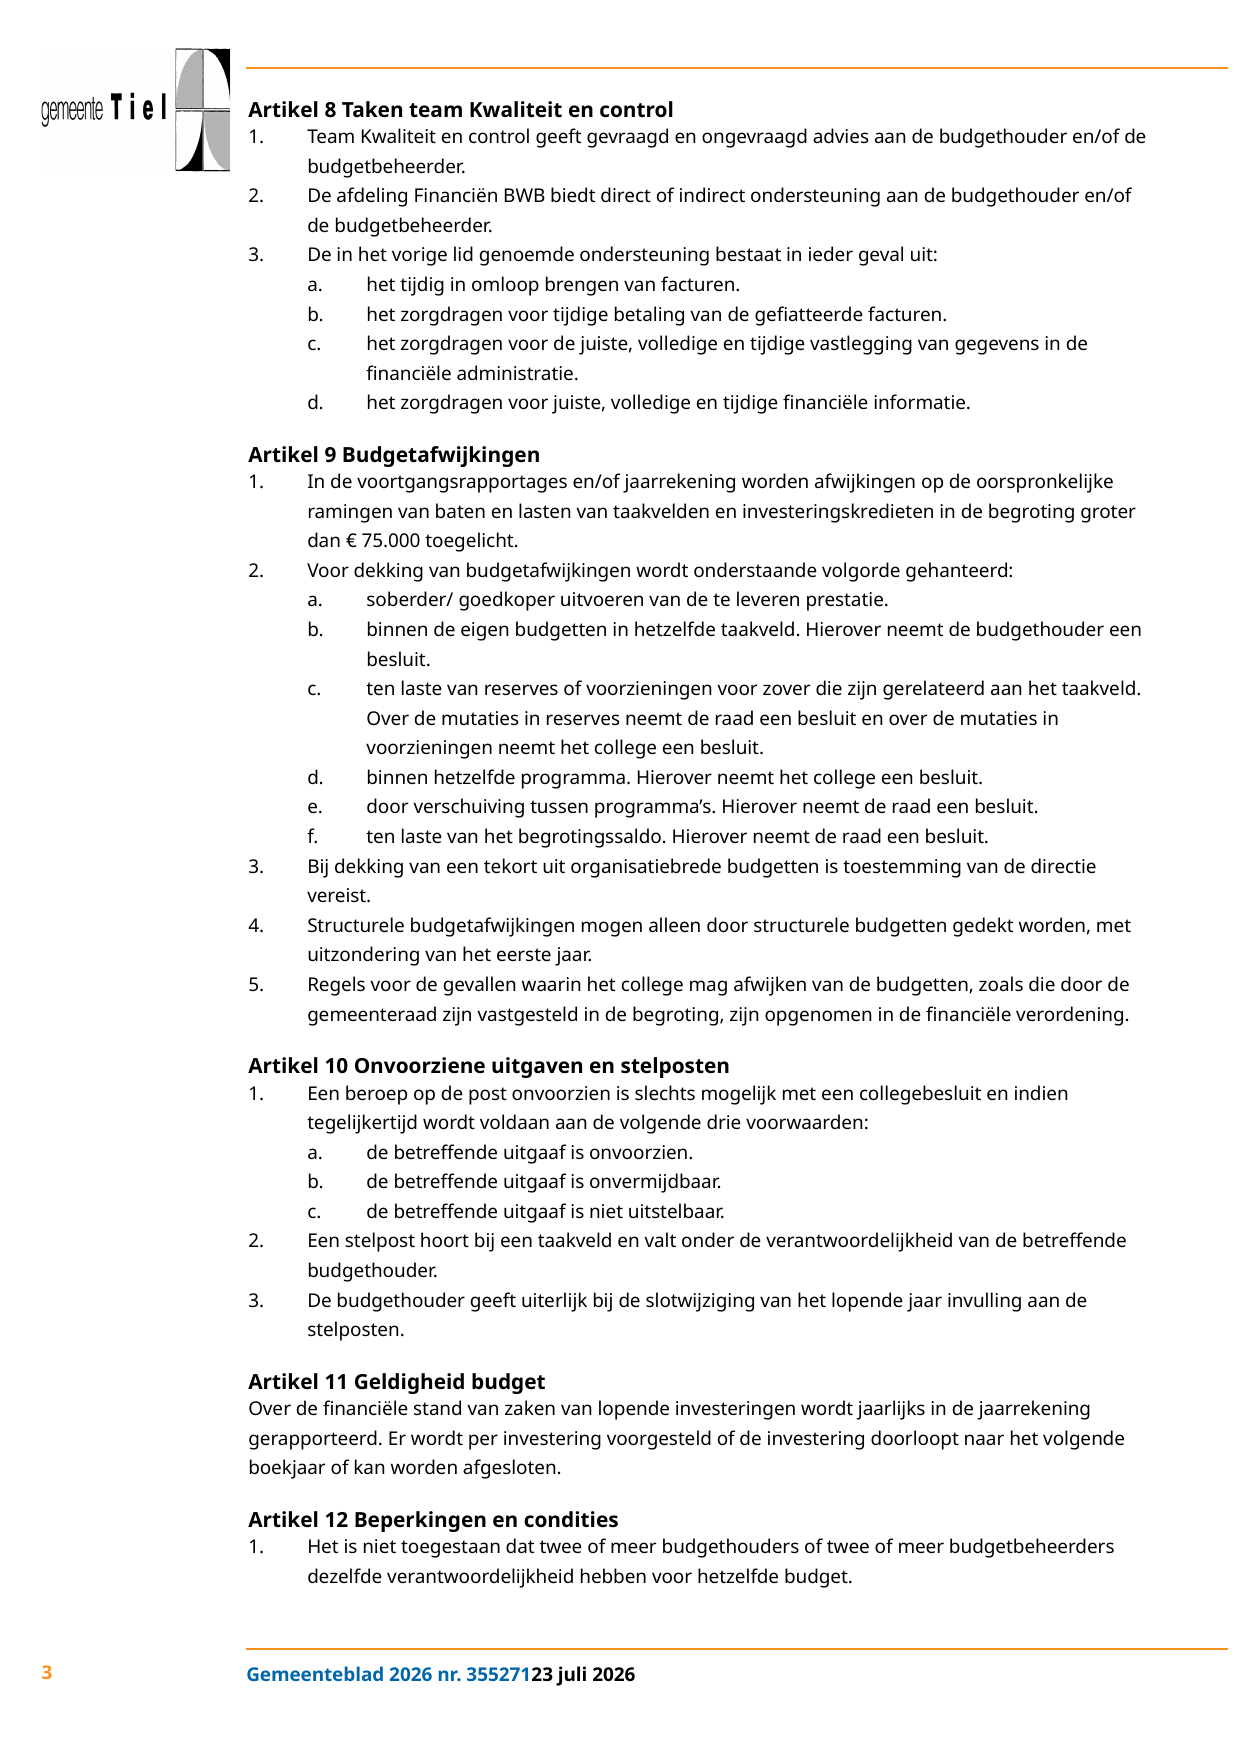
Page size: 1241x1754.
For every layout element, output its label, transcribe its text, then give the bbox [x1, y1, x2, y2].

list De in het vorige lid genoemde ondersteuning bestaat in ieder geval uit: [248, 242, 1152, 267]
text Artikel 10 Onvoorziene uitgaven en stelposten [248, 1051, 1152, 1080]
list soberder/ goedkoper uitvoeren van de te leveren prestatie. [307, 587, 1152, 612]
list het zorgdragen voor de juiste, volledige en tijdige vastlegging van gegevens in de financiële administratie. [307, 330, 1152, 386]
text Artikel 9 Budgetafwijkingen [248, 440, 1152, 468]
text Over de financiële stand van zaken van lopende investeringen wordt jaarlijks in de jaarrekening gerapporteerd. Er wordt per investering voorgesteld of de investering doorloopt naar het volgende boekjaar of kan worden afgesloten. [248, 1395, 1152, 1480]
list De budgethouder geeft uiterlijk bij de slotwijziging van het lopende jaar invulling aan de stelposten. [248, 1287, 1152, 1342]
list Voor dekking van budgetafwijkingen wordt onderstaande volgorde gehanteerd: [248, 557, 1152, 583]
text Artikel 12 Beperkingen en condities [248, 1505, 1152, 1533]
list Een stelpost hoort bij een taakveld en valt onder de verantwoordelijkheid van de betreffende budgethouder. [248, 1228, 1152, 1283]
list Het is niet toegestaan dat twee of meer budgethouders of twee of meer budgetbeheerders dezelfde verantwoordelijkheid hebben voor hetzelfde budget. [248, 1533, 1152, 1588]
list de betreffende uitgaaf is onvoorzien. [307, 1139, 1152, 1164]
list De afdeling Financiën BWB biedt direct of indirect ondersteuning aan de budgethouder en/of de budgetbeheerder. [248, 182, 1152, 238]
list Regels voor de gevallen waarin het college mag afwijken van de budgetten, zoals die door de gemeenteraad zijn vastgesteld in de begroting, zijn opgenomen in de financiële verordening. [248, 971, 1152, 1027]
list de betreffende uitgaaf is onvermijdbaar. [307, 1168, 1152, 1194]
list door verschuiving tussen programma’s. Hierover neemt de raad een besluit. [307, 794, 1152, 819]
list het zorgdragen voor tijdige betaling van de gefiatteerde facturen. [307, 301, 1152, 326]
list de betreffende uitgaaf is niet uitstelbaar. [307, 1198, 1152, 1224]
list Team Kwaliteit en control geeft gevraagd en ongevraagd advies aan de budgethouder en/of de budgetbeheerder. [248, 123, 1152, 178]
list binnen hetzelfde programma. Hierover neemt het college een besluit. [307, 764, 1152, 790]
picture [41, 47, 231, 172]
list het zorgdragen voor juiste, volledige en tijdige financiële informatie. [307, 389, 1152, 415]
list ten laste van reserves of voorzieningen voor zover die zijn gerelateerd aan het taakveld. Over de mutaties in reserves neemt de raad een besluit en over de mutaties in voorzieningen neemt het college een besluit. [307, 675, 1152, 760]
list In de voortgangsrapportages en/of jaarrekening worden afwijkingen op de oorspronkelijke ramingen van baten en lasten van taakvelden en investeringskredieten in de begroting groter dan € 75.000 toegelicht. [248, 468, 1152, 553]
list binnen de eigen budgetten in hetzelfde taakveld. Hierover neemt de budgethouder een besluit. [307, 616, 1152, 672]
list Een beroep op de post onvoorzien is slechts mogelijk met een collegebesluit en indien tegelijkertijd wordt voldaan aan de volgende drie voorwaarden: [248, 1080, 1152, 1135]
list ten laste van het begrotingssaldo. Hierover neemt de raad een besluit. [307, 823, 1152, 849]
text Artikel 8 Taken team Kwaliteit en control [248, 95, 1152, 123]
list Structurele budgetafwijkingen mogen alleen door structurele budgetten gedekt worden, met uitzondering van het eerste jaar. [248, 912, 1152, 967]
list het tijdig in omloop brengen van facturen. [307, 271, 1152, 297]
text Artikel 11 Geldigheid budget [248, 1367, 1152, 1395]
list Bij dekking van een tekort uit organisatiebrede budgetten is toestemming van de directie vereist. [248, 853, 1152, 908]
